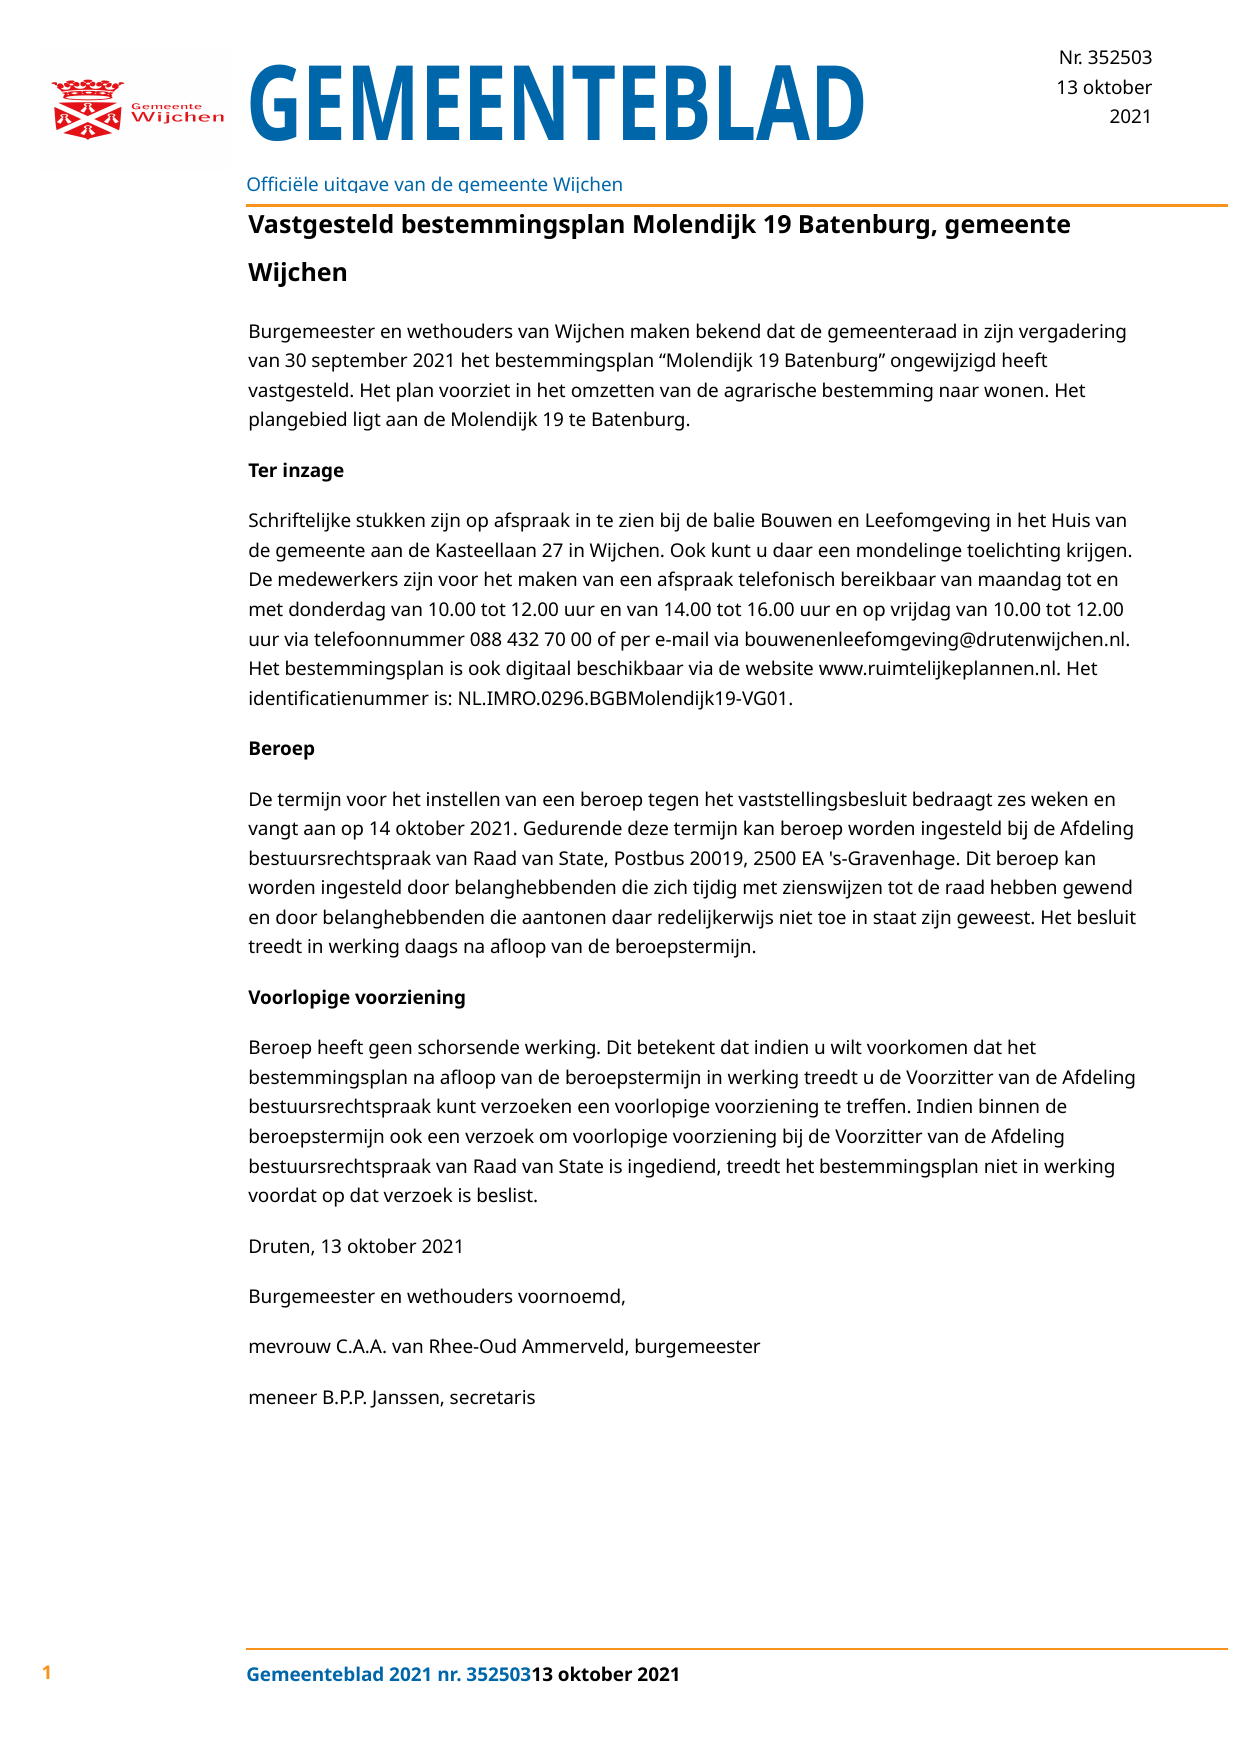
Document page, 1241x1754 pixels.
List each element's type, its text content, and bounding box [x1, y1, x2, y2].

text Ter inzage [248, 457, 1152, 483]
text Druten, 13 oktober 2021 [248, 1233, 1152, 1259]
text Beroep [248, 735, 1152, 761]
text meneer B.P.P. Janssen, secretaris [248, 1384, 1152, 1410]
text Burgemeester en wethouders voornoemd, [248, 1283, 1152, 1309]
text Vastgesteld bestemmingsplan Molendijk 19 Batenburg, gemeente Wijchen [248, 207, 1152, 288]
text De termijn voor het instellen van een beroep tegen het vaststellingsbesluit bedraagt zes weken en vangt aan op 14 oktober 2021. Gedurende deze termijn kan beroep worden ingesteld bij de Afdeling bestuursrechtspraak van Raad van State, Postbus 20019, 2500 EA 's-Gravenhage. Dit beroep kan worden ingesteld door belanghebbenden die zich tijdig met zienswijzen tot de raad hebben gewend en door belanghebbenden die aantonen daar redelijkerwijs niet toe in staat zijn geweest. Het besluit treedt in werking daags na afloop van de beroepstermijn. [248, 786, 1152, 959]
text Beroep heeft geen schorsende werking. Dit betekent dat indien u wilt voorkomen dat het bestemmingsplan na afloop van de beroepstermijn in werking treedt u de Voorzitter van de Afdeling bestuursrechtspraak kunt verzoeken een voorlopige voorziening te treffen. Indien binnen de beroepstermijn ook een verzoek om voorlopige voorziening bij de Voorzitter van de Afdeling bestuursrechtspraak van Raad van State is ingediend, treedt het bestemmingsplan niet in werking voordat op dat verzoek is beslist. [248, 1034, 1152, 1208]
text Voorlopige voorziening [248, 984, 1152, 1010]
picture [41, 47, 231, 172]
text mevrouw C.A.A. van Rhee-Oud Ammerveld, burgemeester [248, 1334, 1152, 1359]
text Schriftelijke stukken zijn op afspraak in te zien bij de balie Bouwen en Leefomgeving in het Huis van de gemeente aan de Kasteellaan 27 in Wijchen. Ook kunt u daar een mondelinge toelichting krijgen. De medewerkers zijn voor het maken van een afspraak telefonisch bereikbaar van maandag tot en met donderdag van 10.00 tot 12.00 uur en van 14.00 tot 16.00 uur en op vrijdag van 10.00 tot 12.00 uur via telefoonnummer 088 432 70 00 of per e-mail via bouwenenleefomgeving@drutenwijchen.nl. Het bestemmingsplan is ook digitaal beschikbaar via de website www.ruimtelijkeplannen.nl. Het identificatienummer is: NL.IMRO.0296.BGBMolendijk19-VG01. [248, 507, 1152, 711]
text Burgemeester en wethouders van Wijchen maken bekend dat de gemeenteraad in zijn vergadering van 30 september 2021 het bestemmingsplan “Molendijk 19 Batenburg” ongewijzigd heeft vastgesteld. Het plan voorziet in het omzetten van de agrarische bestemming naar wonen. Het plangebied ligt aan de Molendijk 19 te Batenburg. [248, 318, 1152, 432]
